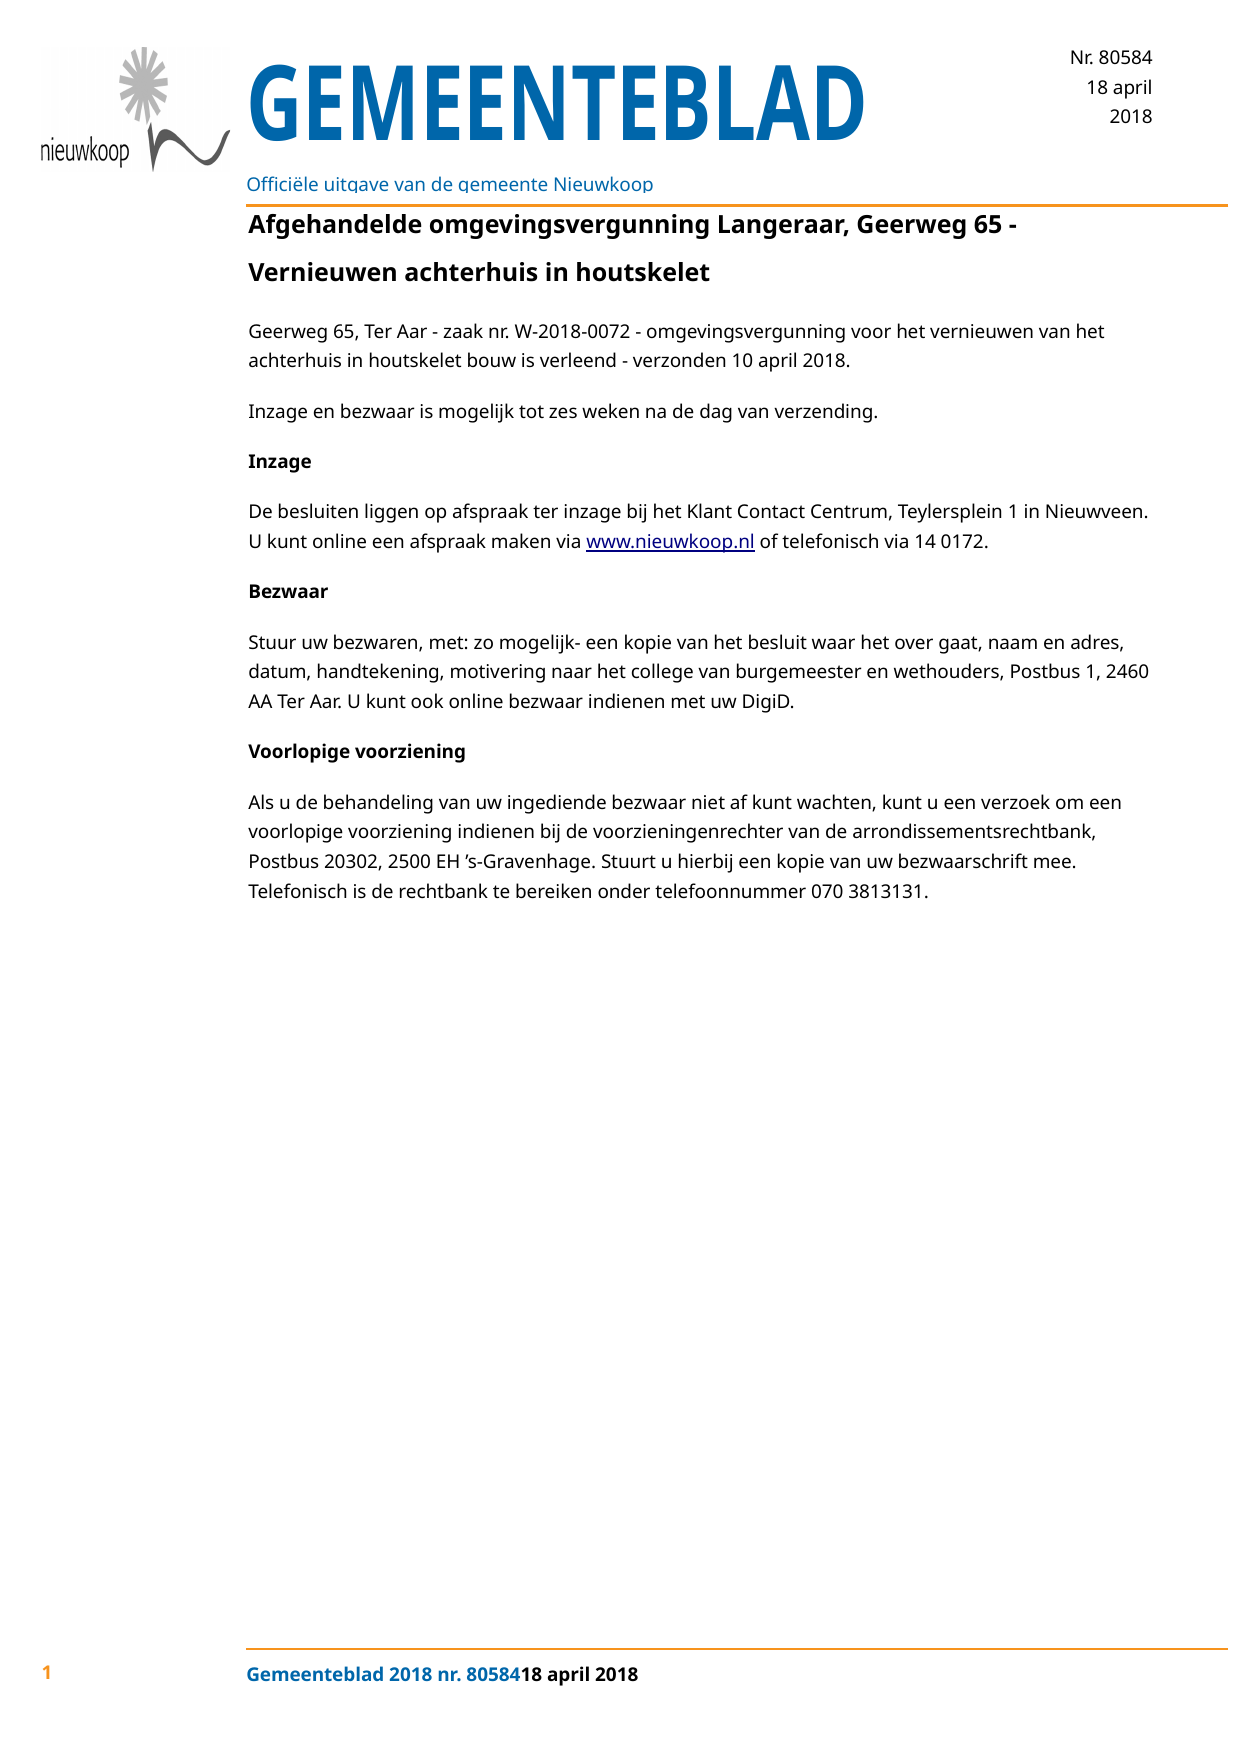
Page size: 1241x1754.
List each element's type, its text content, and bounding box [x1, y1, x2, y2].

text Voorlopige voorziening [248, 739, 1152, 764]
text De besluiten liggen op afspraak ter inzage bij het Klant Contact Centrum, Teylersplein 1 in Nieuwveen. U kunt online een afspraak maken via www.nieuwkoop.nl of telefonisch via 14 0172. [248, 499, 1152, 554]
text Inzage [248, 448, 1152, 474]
text Stuur uw bezwaren, met: zo mogelijk- een kopie van het besluit waar het over gaat, naam en adres, datum, handtekening, motivering naar het college van burgemeester en wethouders, Postbus 1, 2460 AA Ter Aar. U kunt ook online bezwaar indienen met uw DigiD. [248, 629, 1152, 714]
text Als u de behandeling van uw ingediende bezwaar niet af kunt wachten, kunt u een verzoek om een voorlopige voorziening indienen bij de voorzieningenrechter van de arrondissementsrechtbank, Postbus 20302, 2500 EH ’s-Gravenhage. Stuurt u hierbij een kopie van uw bezwaarschrift mee. Telefonisch is de rechtbank te bereiken onder telefoonnummer 070 3813131. [248, 789, 1152, 904]
text Bezwaar [248, 579, 1152, 604]
picture [41, 47, 231, 172]
text Afgehandelde omgevingsvergunning Langeraar, Geerweg 65 - Vernieuwen achterhuis in houtskelet [248, 207, 1152, 288]
text Geerweg 65, Ter Aar - zaak nr. W-2018-0072 - omgevingsvergunning voor het vernieuwen van het achterhuis in houtskelet bouw is verleend - verzonden 10 april 2018. [248, 318, 1152, 373]
text Inzage en bezwaar is mogelijk tot zes weken na de dag van verzending. [248, 398, 1152, 424]
